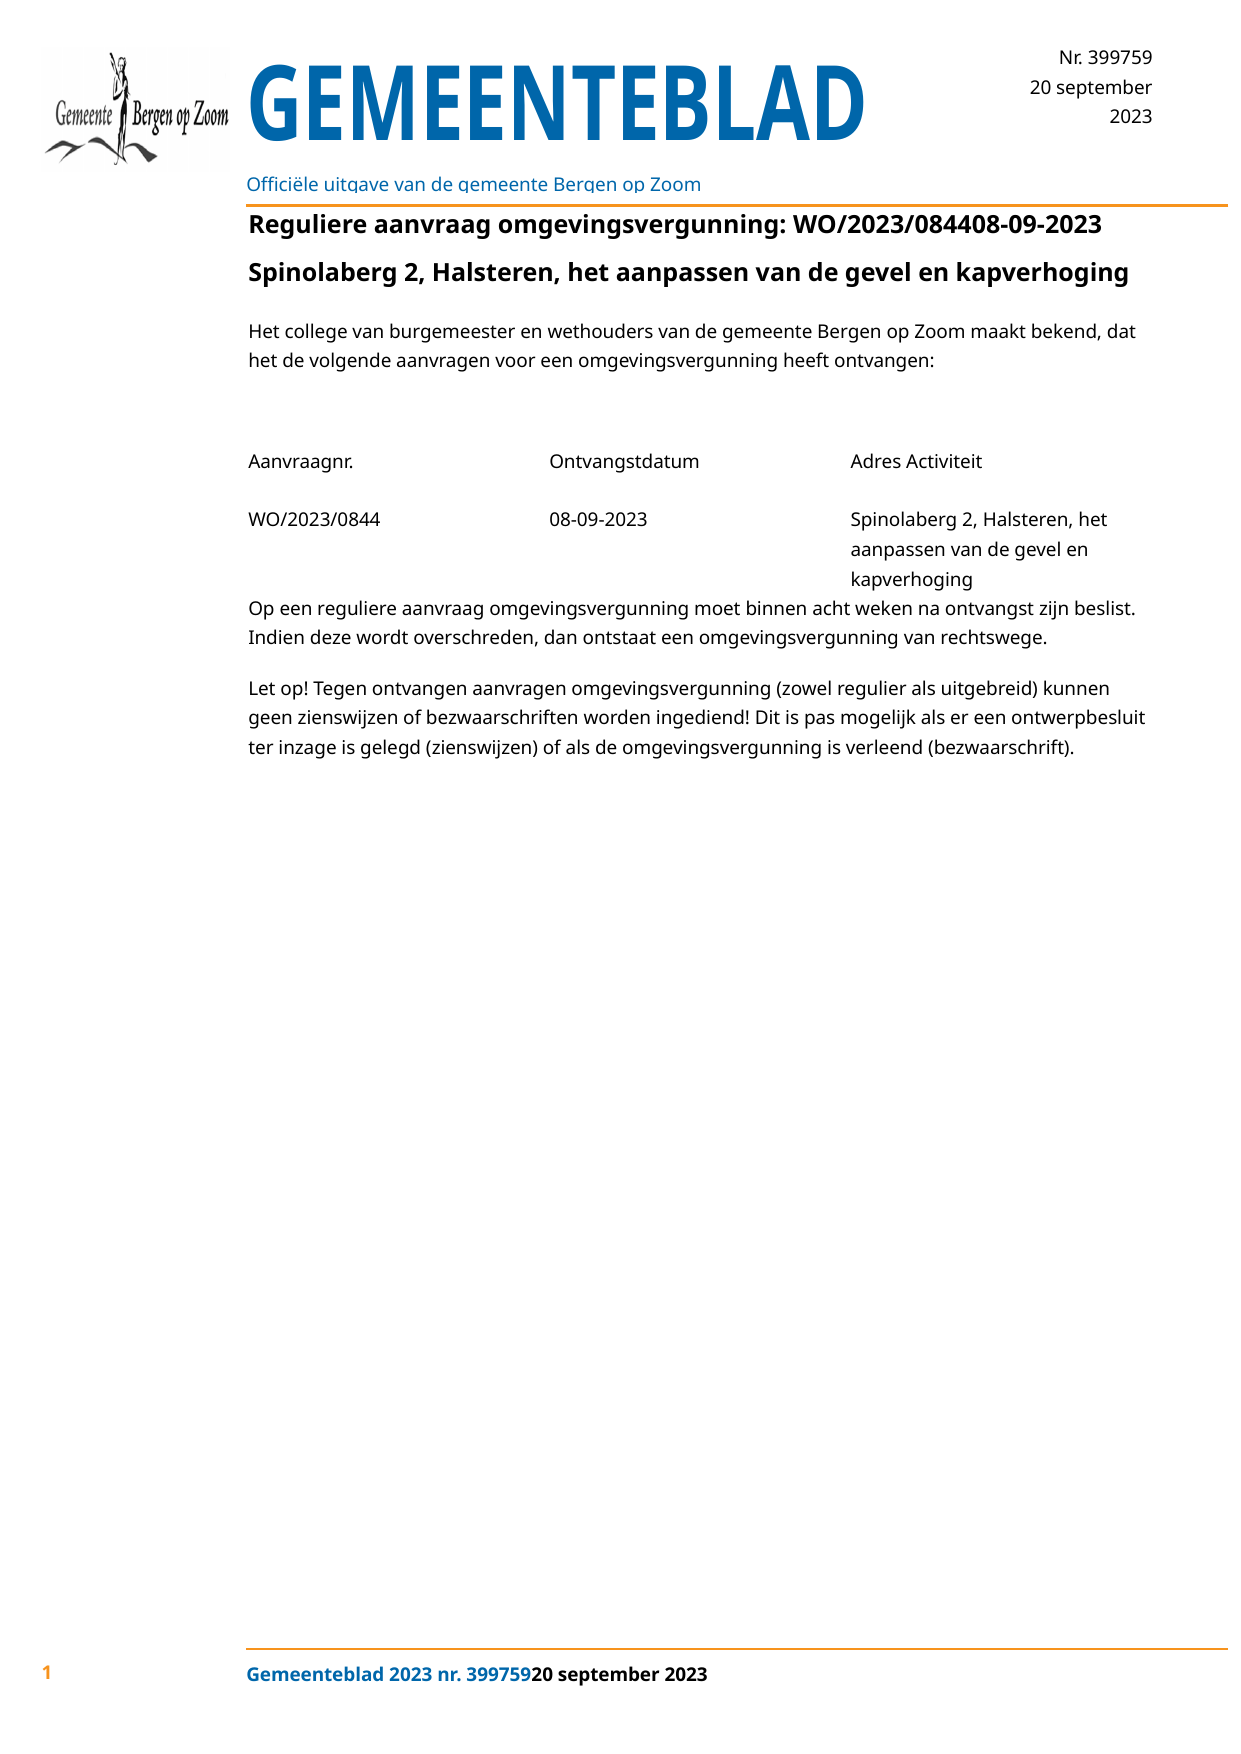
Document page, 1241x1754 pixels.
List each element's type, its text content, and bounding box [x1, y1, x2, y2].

table_header [850, 478, 1152, 503]
table_header Ontvangstdatum [549, 449, 850, 474]
table_header Spinolaberg 2, Halsteren, het aanpassen van de gevel en kapverhoging [850, 507, 1152, 591]
text Het college van burgemeester en wethouders van de gemeente Bergen op Zoom maakt bekend, dat het de volgende aanvragen voor een omgevingsvergunning heeft ontvangen: [248, 318, 1152, 373]
table_header Adres Activiteit [850, 449, 1152, 474]
text Op een reguliere aanvraag omgevingsvergunning moet binnen acht weken na ontvangst zijn beslist. Indien deze wordt overschreden, dan ontstaat een omgevingsvergunning van rechtswege. [248, 595, 1152, 650]
text Let op! Tegen ontvangen aanvragen omgevingsvergunning (zowel regulier als uitgebreid) kunnen geen zienswijzen of bezwaarschriften worden ingediend! Dit is pas mogelijk als er een ontwerpbesluit ter inzage is gelegd (zienswijzen) of als de omgevingsvergunning is verleend (bezwaarschrift). [248, 675, 1152, 759]
table_header WO/2023/0844 [248, 507, 549, 591]
text Reguliere aanvraag omgevingsvergunning: WO/2023/084408-09-2023 Spinolaberg 2, Halsteren, het aanpassen van de gevel en kapverhoging [248, 207, 1152, 288]
table_header 08-09-2023 [549, 507, 850, 591]
table_header [248, 478, 549, 503]
picture [41, 47, 231, 172]
table_header Aanvraagnr. [248, 449, 549, 474]
table_header [549, 478, 850, 503]
